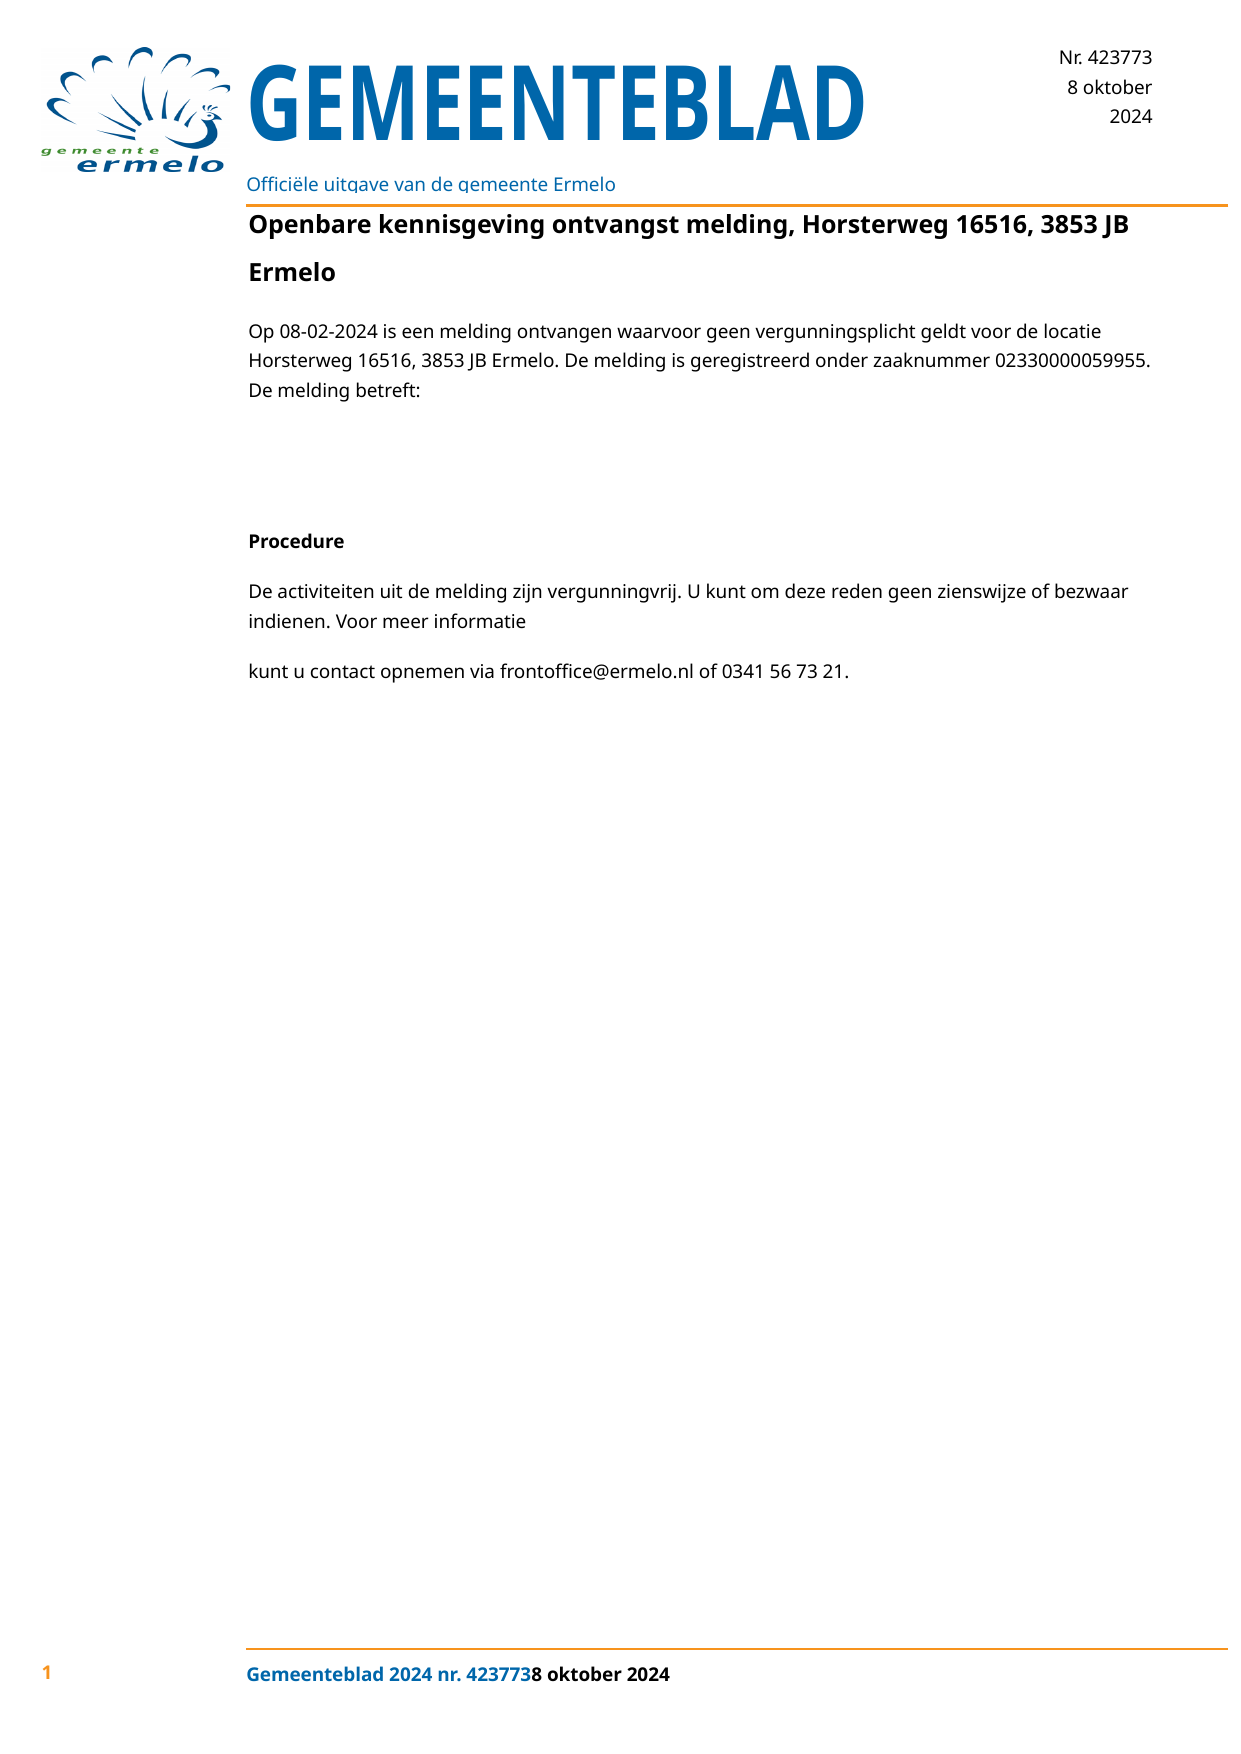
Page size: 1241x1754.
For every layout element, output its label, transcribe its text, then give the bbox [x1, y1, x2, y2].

text Openbare kennisgeving ontvangst melding, Horsterweg 16516, 3853 JB Ermelo [248, 207, 1152, 288]
picture [41, 47, 231, 172]
text De activiteiten uit de melding zijn vergunningvrij. U kunt om deze reden geen zienswijze of bezwaar indienen. Voor meer informatie [248, 579, 1152, 634]
text Procedure [248, 528, 1152, 554]
text kunt u contact opnemen via frontoffice@ermelo.nl of 0341 56 73 21. [248, 659, 1152, 684]
text Op 08-02-2024 is een melding ontvangen waarvoor geen vergunningsplicht geldt voor de locatie Horsterweg 16516, 3853 JB Ermelo. De melding is geregistreerd onder zaaknummer 02330000059955. De melding betreft: [248, 318, 1152, 403]
